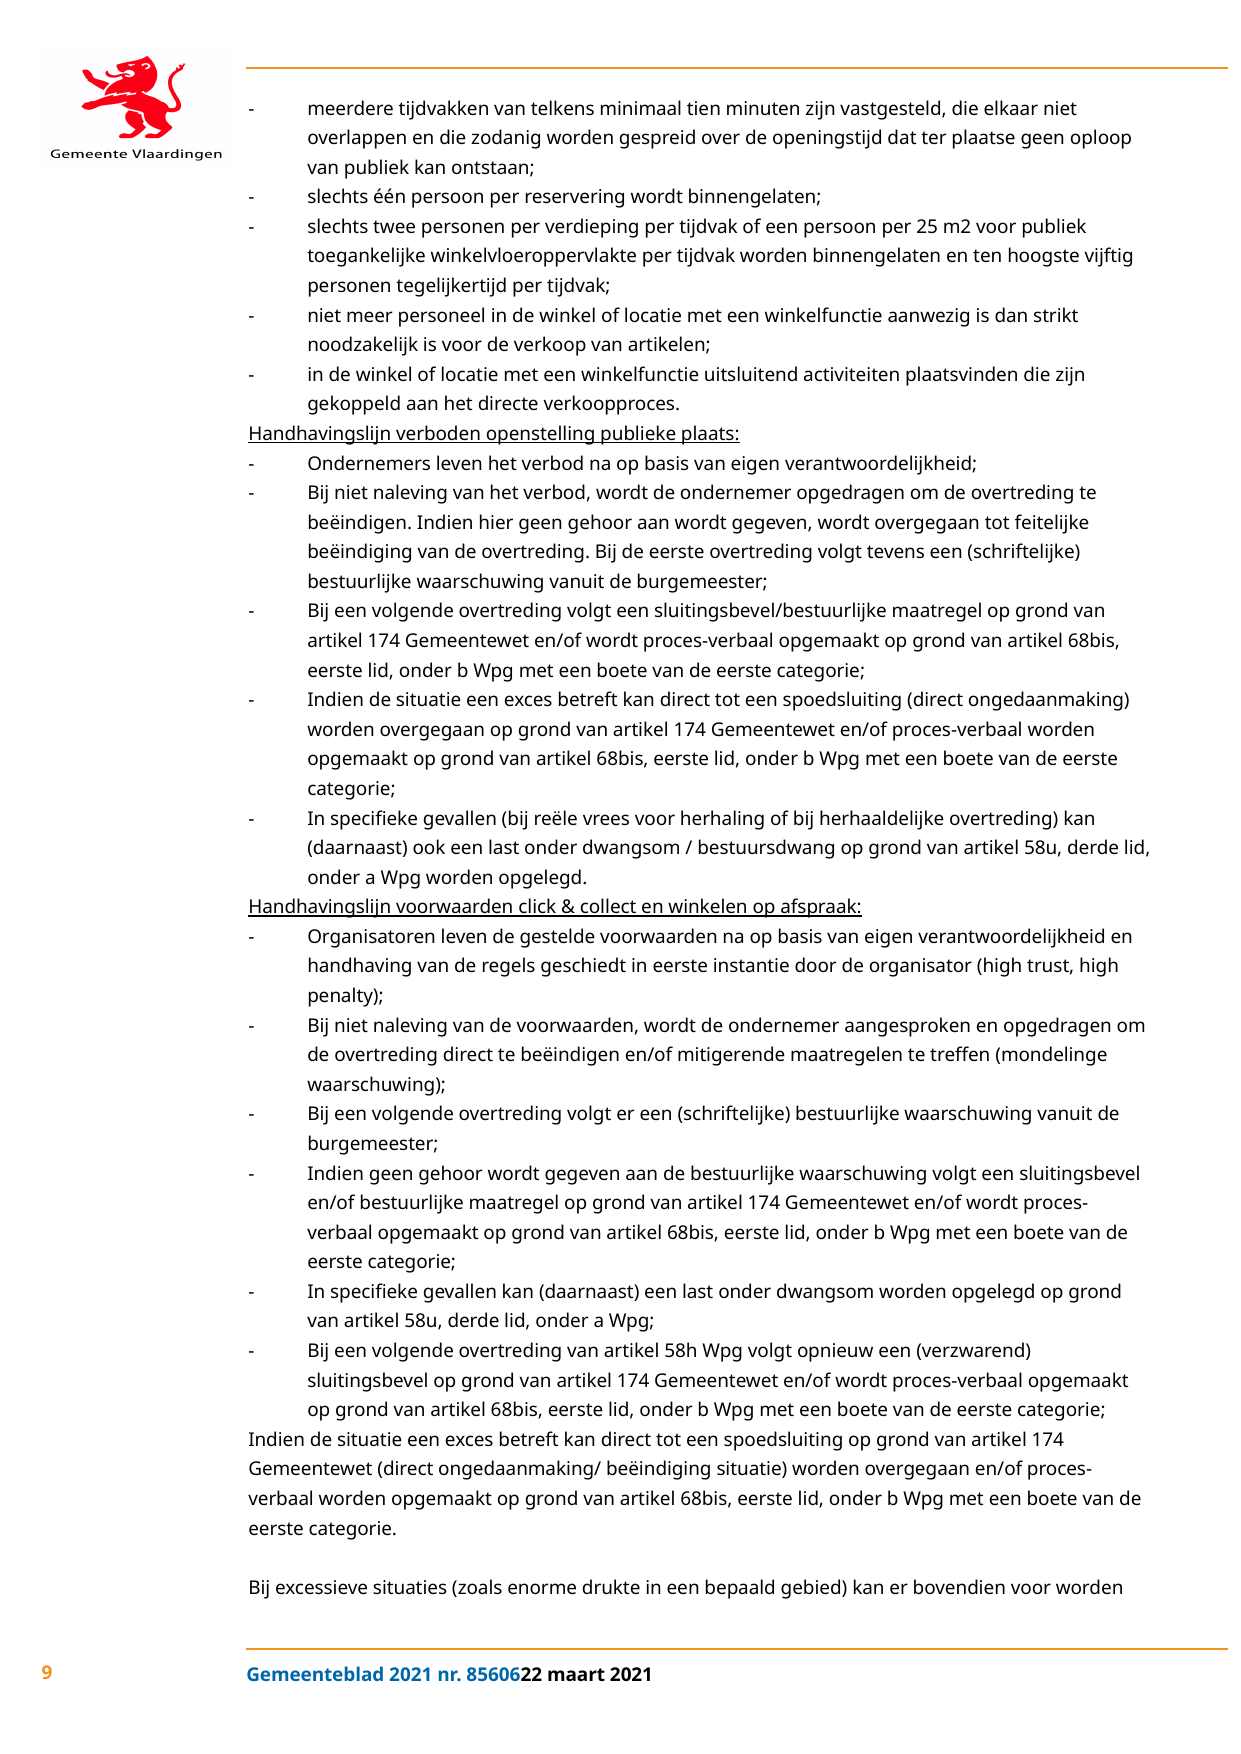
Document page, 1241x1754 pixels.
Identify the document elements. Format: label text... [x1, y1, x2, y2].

list in de winkel of locatie met een winkelfunctie uitsluitend activiteiten plaatsvinden die zijn gekoppeld aan het directe verkoopproces. [248, 361, 1152, 416]
list Bij niet naleving van het verbod, wordt de ondernemer opgedragen om de overtreding te beëindigen. Indien hier geen gehoor aan wordt gegeven, wordt overgegaan tot feitelijke beëindiging van de overtreding. Bij de eerste overtreding volgt tevens een (schriftelijke) bestuurlijke waarschuwing vanuit de burgemeester; [248, 479, 1152, 594]
list Bij een volgende overtreding volgt een sluitingsbevel/bestuurlijke maatregel op grond van artikel 174 Gemeentewet en/of wordt proces-verbaal opgemaakt op grond van artikel 68bis, eerste lid, onder b Wpg met een boete van de eerste categorie; [248, 598, 1152, 683]
list niet meer personeel in de winkel of locatie met een winkelfunctie aanwezig is dan strikt noodzakelijk is voor de verkoop van artikelen; [248, 302, 1152, 357]
text Bij excessieve situaties (zoals enorme drukte in een bepaald gebied) kan er bovendien voor worden [248, 1574, 1152, 1600]
list Bij een volgende overtreding volgt er een (schriftelijke) bestuurlijke waarschuwing vanuit de burgemeester; [248, 1101, 1152, 1156]
picture [41, 47, 231, 172]
list Bij een volgende overtreding van artikel 58h Wpg volgt opnieuw een (verzwarend) sluitingsbevel op grond van artikel 174 Gemeentewet en/of wordt proces-verbaal opgemaakt op grond van artikel 68bis, eerste lid, onder b Wpg met een boete van de eerste categorie; [248, 1337, 1152, 1422]
list In specifieke gevallen kan (daarnaast) een last onder dwangsom worden opgelegd op grond van artikel 58u, derde lid, onder a Wpg; [248, 1278, 1152, 1333]
text Indien de situatie een exces betreft kan direct tot een spoedsluiting op grond van artikel 174 Gemeentewet (direct ongedaanmaking/ beëindiging situatie) worden overgegaan en/of proces-verbaal worden opgemaakt op grond van artikel 68bis, eerste lid, onder b Wpg met een boete van de eerste categorie. [248, 1426, 1152, 1541]
list Indien de situatie een exces betreft kan direct tot een spoedsluiting (direct ongedaanmaking) worden overgegaan op grond van artikel 174 Gemeentewet en/of proces-verbaal worden opgemaakt op grond van artikel 68bis, eerste lid, onder b Wpg met een boete van de eerste categorie; [248, 686, 1152, 801]
list In specifieke gevallen (bij reële vrees voor herhaling of bij herhaaldelijke overtreding) kan (daarnaast) ook een last onder dwangsom / bestuursdwang op grond van artikel 58u, derde lid, onder a Wpg worden opgelegd. [248, 805, 1152, 890]
list Ondernemers leven het verbod na op basis van eigen verantwoordelijkheid; [248, 450, 1152, 476]
list slechts twee personen per verdieping per tijdvak of een persoon per 25 m2 voor publiek toegankelijke winkelvloeroppervlakte per tijdvak worden binnengelaten en ten hoogste vijftig personen tegelijkertijd per tijdvak; [248, 213, 1152, 298]
list meerdere tijdvakken van telkens minimaal tien minuten zijn vastgesteld, die elkaar niet overlappen en die zodanig worden gespreid over de openingstijd dat ter plaatse geen oploop van publiek kan ontstaan; [248, 95, 1152, 180]
list Bij niet naleving van de voorwaarden, wordt de ondernemer aangesproken en opgedragen om de overtreding direct te beëindigen en/of mitigerende maatregelen te treffen (mondelinge waarschuwing); [248, 1012, 1152, 1097]
list slechts één persoon per reservering wordt binnengelaten; [248, 183, 1152, 209]
text Handhavingslijn voorwaarden click & collect en winkelen op afspraak: [248, 893, 1152, 919]
list Organisatoren leven de gestelde voorwaarden na op basis van eigen verantwoordelijkheid en handhaving van de regels geschiedt in eerste instantie door de organisator (high trust, high penalty); [248, 923, 1152, 1008]
text Handhavingslijn verboden openstelling publieke plaats: [248, 420, 1152, 446]
list Indien geen gehoor wordt gegeven aan de bestuurlijke waarschuwing volgt een sluitingsbevel en/of bestuurlijke maatregel op grond van artikel 174 Gemeentewet en/of wordt proces-verbaal opgemaakt op grond van artikel 68bis, eerste lid, onder b Wpg met een boete van de eerste categorie; [248, 1160, 1152, 1274]
